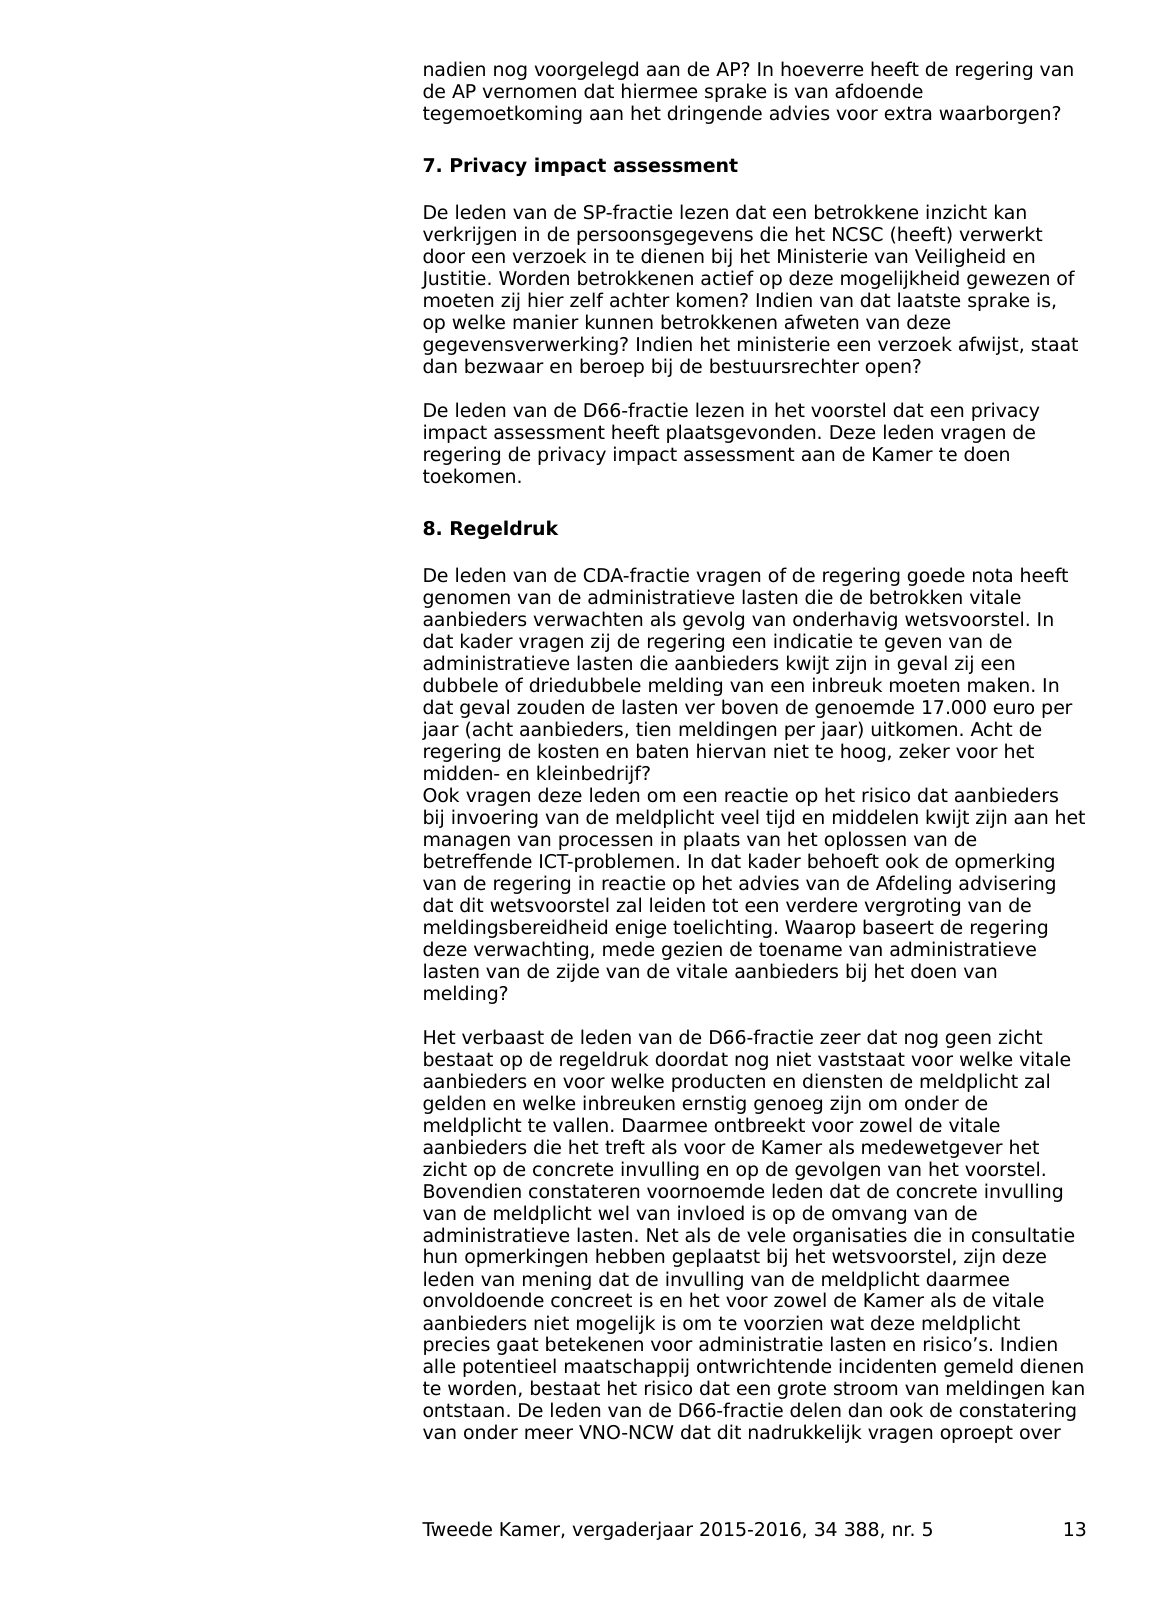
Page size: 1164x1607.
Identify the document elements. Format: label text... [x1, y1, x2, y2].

text Bovendien constateren voornoemde leden dat de concrete invulling van de meldplicht wel van invloed is op de omvang van de administratieve lasten. Net als de vele organisaties die in consultatie hun opmerkingen hebben geplaatst bij het wetsvoorstel, zijn deze leden van mening dat de invulling van de meldplicht daarmee onvoldoende concreet is en het voor zowel de Kamer als de vitale aanbieders niet mogelijk is om te voorzien wat deze meldplicht precies gaat betekenen voor administratie lasten en risico’s. Indien alle potentieel maatschappij ontwrichtende incidenten gemeld dienen te worden, bestaat het risico dat een grote stroom van meldingen kan ontstaan. De leden van de D66-fractie delen dan ook de constatering van onder meer VNO-NCW dat dit nadrukkelijk vragen oproept over [422, 1181, 1087, 1444]
text Ook vragen deze leden om een reactie op het risico dat aanbieders bij invoering van de meldplicht veel tijd en middelen kwijt zijn aan het managen van processen in plaats van het oplossen van de betreffende ICT-problemen. In dat kader behoeft ook de opmerking van de regering in reactie op het advies van de Afdeling advisering dat dit wetsvoorstel zal leiden tot een verdere vergroting van de meldingsbereidheid enige toelichting. Waarop baseert de regering deze verwachting, mede gezien de toename van administratieve lasten van de zijde van de vitale aanbieders bij het doen van melding? [422, 785, 1087, 1004]
text De leden van de SP-fractie lezen dat een betrokkene inzicht kan verkrijgen in de persoonsgegevens die het NCSC (heeft) verwerkt door een verzoek in te dienen bij het Ministerie van Veiligheid en Justitie. Worden betrokkenen actief op deze mogelijkheid gewezen of moeten zij hier zelf achter komen? Indien van dat laatste sprake is, op welke manier kunnen betrokkenen afweten van deze gegevensverwerking? Indien het ministerie een verzoek afwijst, staat dan bezwaar en beroep bij de bestuursrechter open? [422, 202, 1087, 378]
text nadien nog voorgelegd aan de AP? In hoeverre heeft de regering van de AP vernomen dat hiermee sprake is van afdoende tegemoetkoming aan het dringende advies voor extra waarborgen? [422, 59, 1087, 125]
text De leden van de D66-fractie lezen in het voorstel dat een privacy impact assessment heeft plaatsgevonden. Deze leden vragen de regering de privacy impact assessment aan de Kamer te doen toekomen. [422, 400, 1087, 488]
text De leden van de CDA-fractie vragen of de regering goede nota heeft genomen van de administratieve lasten die de betrokken vitale aanbieders verwachten als gevolg van onderhavig wetsvoorstel. In dat kader vragen zij de regering een indicatie te geven van de administratieve lasten die aanbieders kwijt zijn in geval zij een dubbele of driedubbele melding van een inbreuk moeten maken. In dat geval zouden de lasten ver boven de genoemde 17.000 euro per jaar (acht aanbieders, tien meldingen per jaar) uitkomen. Acht de regering de kosten en baten hiervan niet te hoog, zeker voor het midden- en kleinbedrijf? [422, 565, 1087, 785]
subtitle 8. Regeldruk [422, 518, 1087, 540]
subtitle 7. Privacy impact assessment [422, 155, 1087, 177]
text Het verbaast de leden van de D66-fractie zeer dat nog geen zicht bestaat op de regeldruk doordat nog niet vaststaat voor welke vitale aanbieders en voor welke producten en diensten de meldplicht zal gelden en welke inbreuken ernstig genoeg zijn om onder de meldplicht te vallen. Daarmee ontbreekt voor zowel de vitale aanbieders die het treft als voor de Kamer als medewetgever het zicht op de concrete invulling en op de gevolgen van het voorstel. [422, 1027, 1087, 1181]
